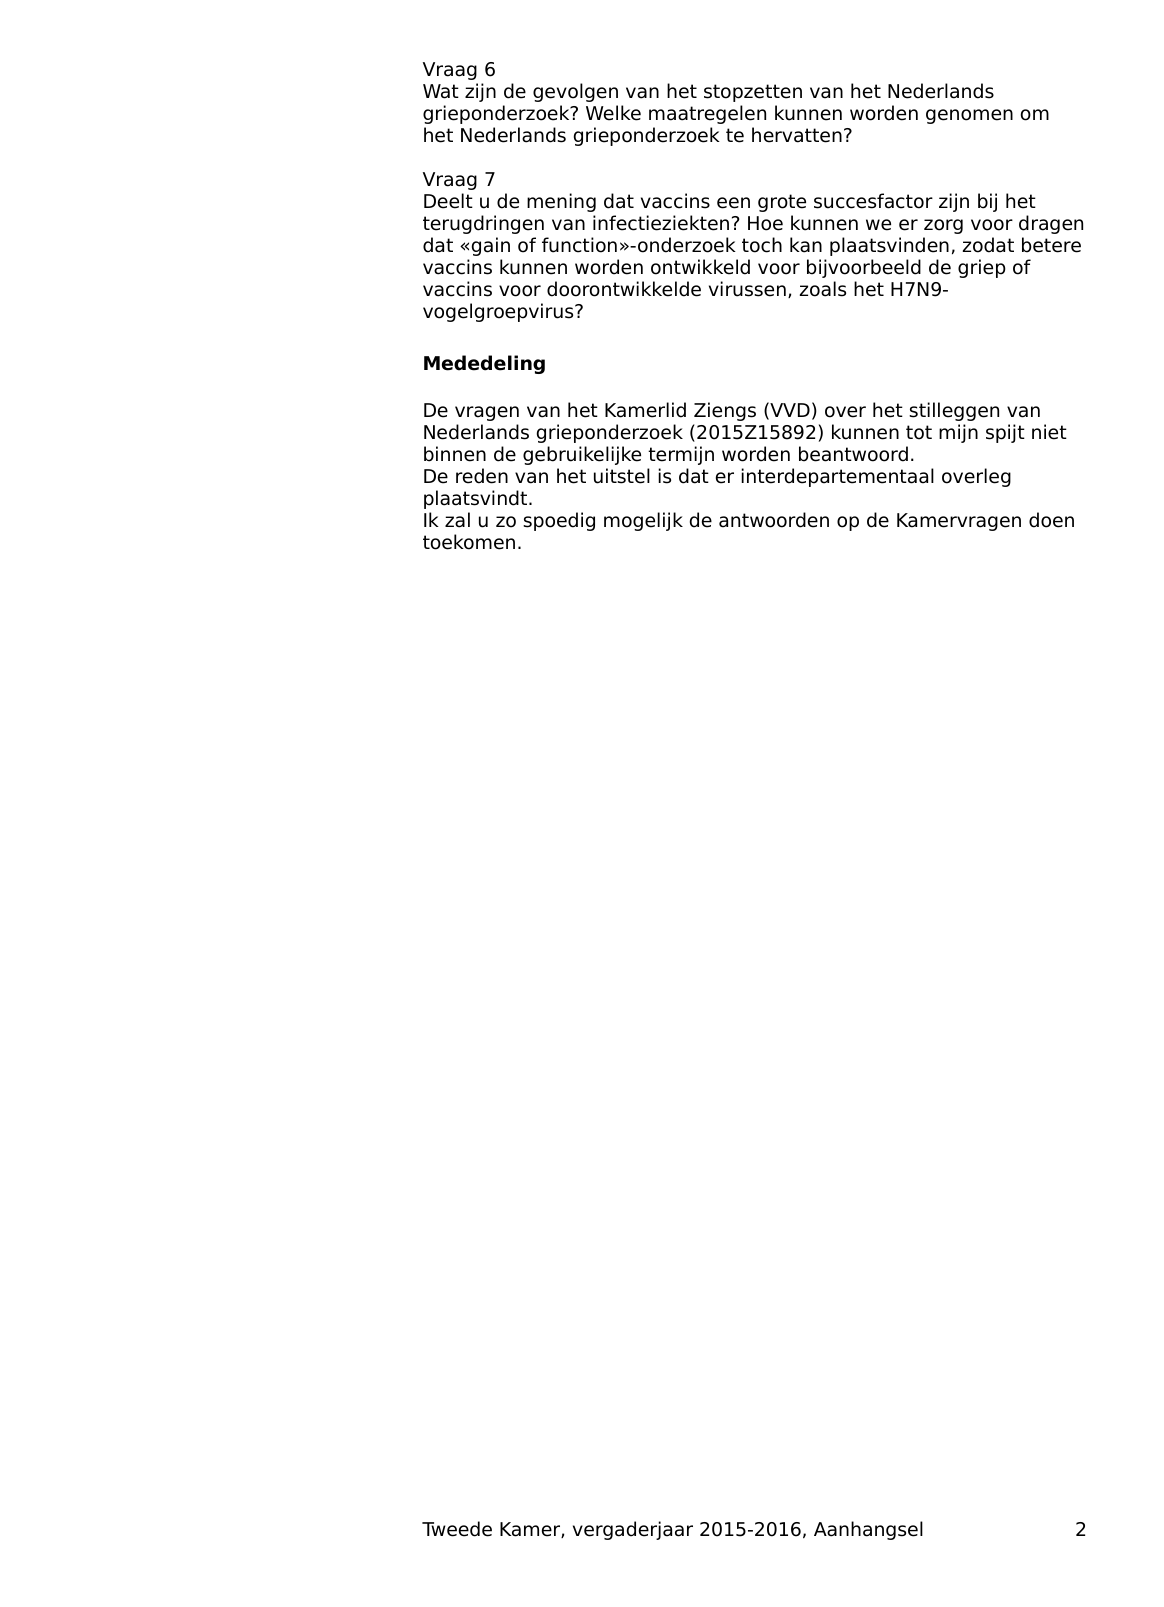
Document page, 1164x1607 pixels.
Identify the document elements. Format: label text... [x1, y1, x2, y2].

subtitle Mededeling [422, 353, 1087, 375]
text Ik zal u zo spoedig mogelijk de antwoorden op de Kamervragen doen toekomen. [422, 510, 1087, 554]
text De vragen van het Kamerlid Ziengs (VVD) over het stilleggen van Nederlands grieponderzoek (2015Z15892) kunnen tot mijn spijt niet binnen de gebruikelijke termijn worden beantwoord. [422, 400, 1087, 466]
text Wat zijn de gevolgen van het stopzetten van het Nederlands grieponderzoek? Welke maatregelen kunnen worden genomen om het Nederlands grieponderzoek te hervatten? [422, 81, 1087, 147]
text De reden van het uitstel is dat er interdepartementaal overleg plaatsvindt. [422, 466, 1087, 510]
text Vraag 6 [422, 59, 1087, 81]
text Vraag 7 [422, 169, 1087, 191]
text Deelt u de mening dat vaccins een grote succesfactor zijn bij het terugdringen van infectieziekten? Hoe kunnen we er zorg voor dragen dat «gain of function»-onderzoek toch kan plaatsvinden, zodat betere vaccins kunnen worden ontwikkeld voor bijvoorbeeld de griep of vaccins voor doorontwikkelde virussen, zoals het H7N9-vogelgroepvirus? [422, 191, 1087, 323]
